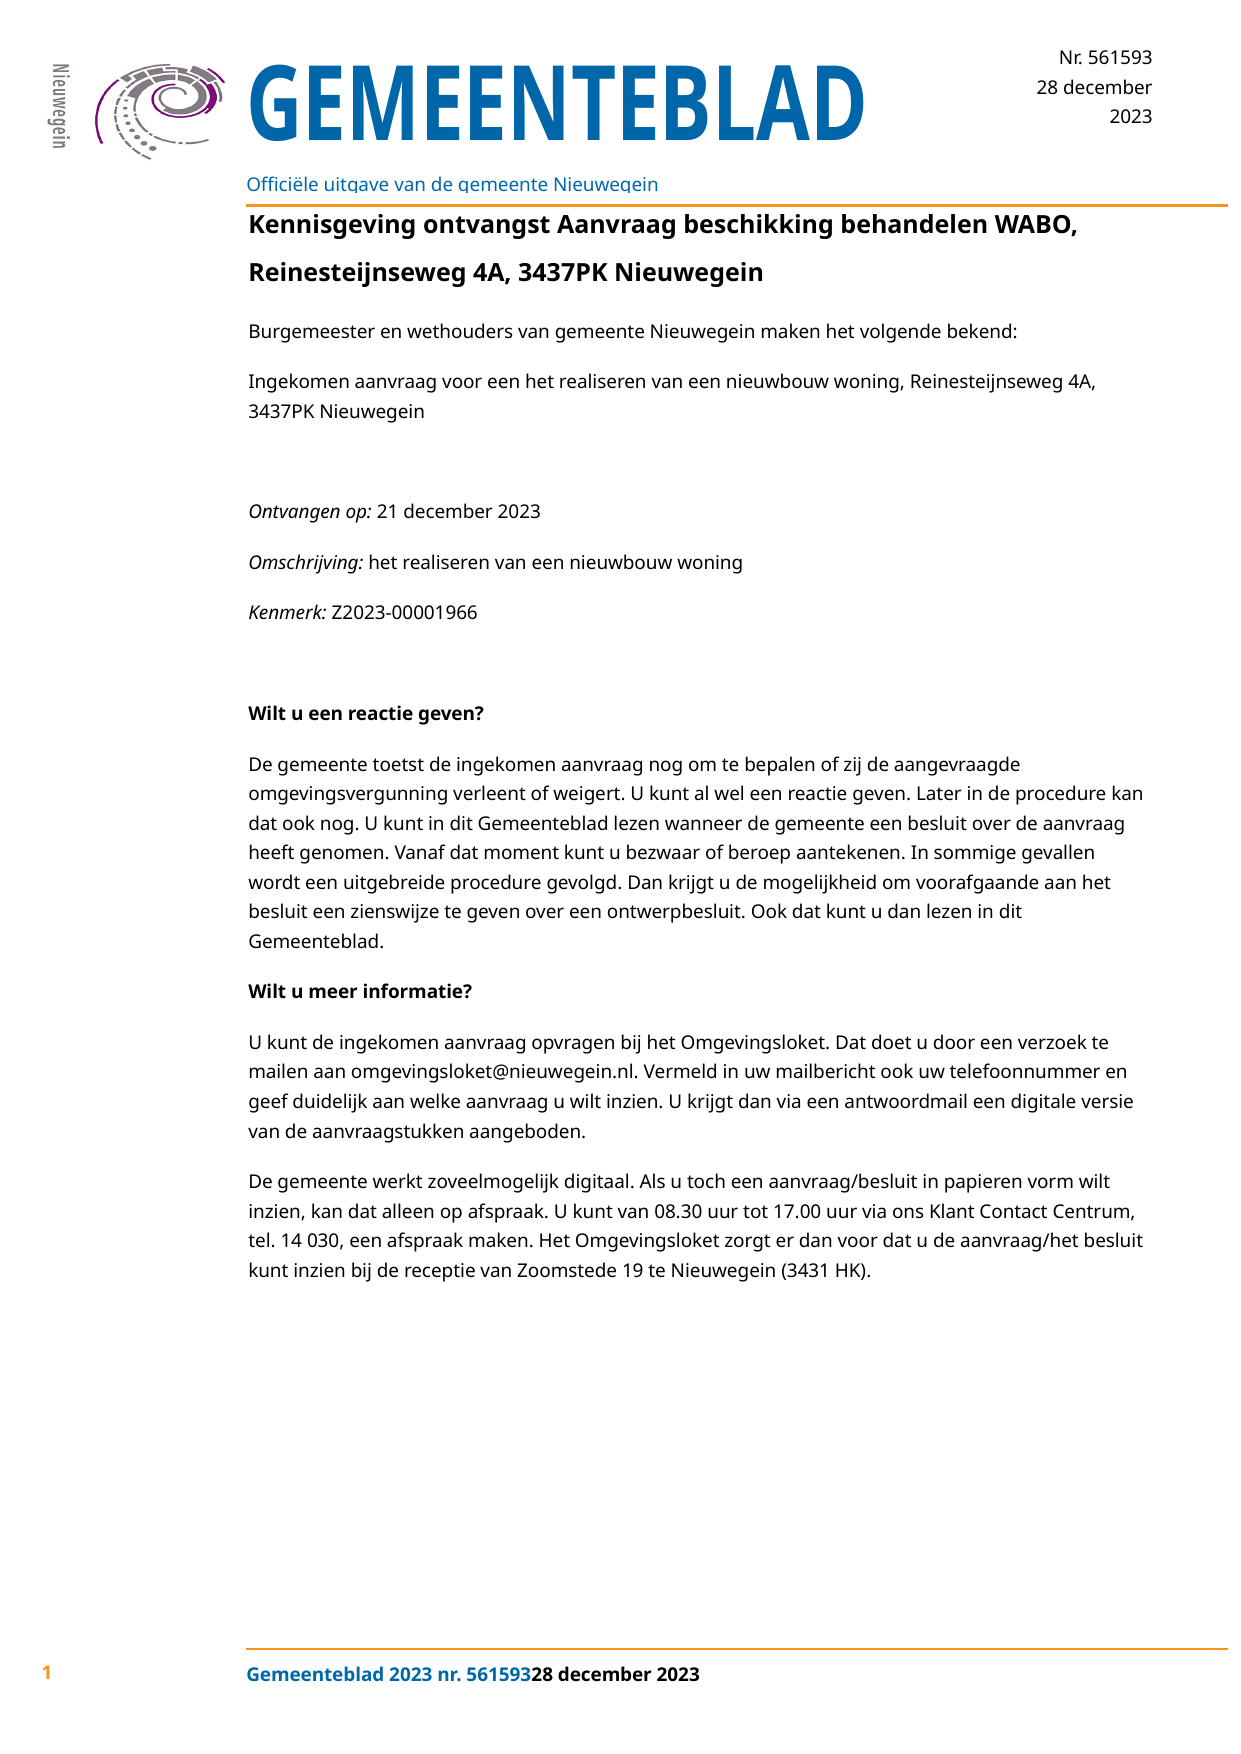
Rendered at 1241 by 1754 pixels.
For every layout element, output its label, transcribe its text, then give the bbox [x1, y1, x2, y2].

text Wilt u meer informatie? [248, 979, 1152, 1004]
picture [41, 47, 231, 172]
text Ontvangen op: 21 december 2023 [248, 499, 1152, 524]
text De gemeente werkt zoveelmogelijk digitaal. Als u toch een aanvraag/besluit in papieren vorm wilt inzien, kan dat alleen op afspraak. U kunt van 08.30 uur tot 17.00 uur via ons Klant Contact Centrum, tel. 14 030, een afspraak maken. Het Omgevingsloket zorgt er dan voor dat u de aanvraag/het besluit kunt inzien bij de receptie van Zoomstede 19 te Nieuwegein (3431 HK). [248, 1168, 1152, 1283]
text Omschrijving: het realiseren van een nieuwbouw woning [248, 549, 1152, 575]
text U kunt de ingekomen aanvraag opvragen bij het Omgevingsloket. Dat doet u door een verzoek te mailen aan omgevingsloket@nieuwegein.nl. Vermeld in uw mailbericht ook uw telefoonnummer en geef duidelijk aan welke aanvraag u wilt inzien. U krijgt dan via een antwoordmail een digitale versie van de aanvraagstukken aangeboden. [248, 1029, 1152, 1144]
text De gemeente toetst de ingekomen aanvraag nog om te bepalen of zij de aangevraagde omgevingsvergunning verleent of weigert. U kunt al wel een reactie geven. Later in de procedure kan dat ook nog. U kunt in dit Gemeenteblad lezen wanneer de gemeente een besluit over de aanvraag heeft genomen. Vanaf dat moment kunt u bezwaar of beroep aantekenen. In sommige gevallen wordt een uitgebreide procedure gevolgd. Dan krijgt u de mogelijkheid om voorafgaande aan het besluit een zienswijze te geven over een ontwerpbesluit. Ook dat kunt u dan lezen in dit Gemeenteblad. [248, 751, 1152, 954]
text Wilt u een reactie geven? [248, 700, 1152, 726]
text Kennisgeving ontvangst Aanvraag beschikking behandelen WABO, Reinesteijnseweg 4A, 3437PK Nieuwegein [248, 207, 1152, 288]
text Ingekomen aanvraag voor een het realiseren van een nieuwbouw woning, Reinesteijnseweg 4A, 3437PK Nieuwegein [248, 368, 1152, 424]
text Kenmerk: Z2023-00001966 [248, 599, 1152, 625]
text Burgemeester en wethouders van gemeente Nieuwegein maken het volgende bekend: [248, 318, 1152, 344]
